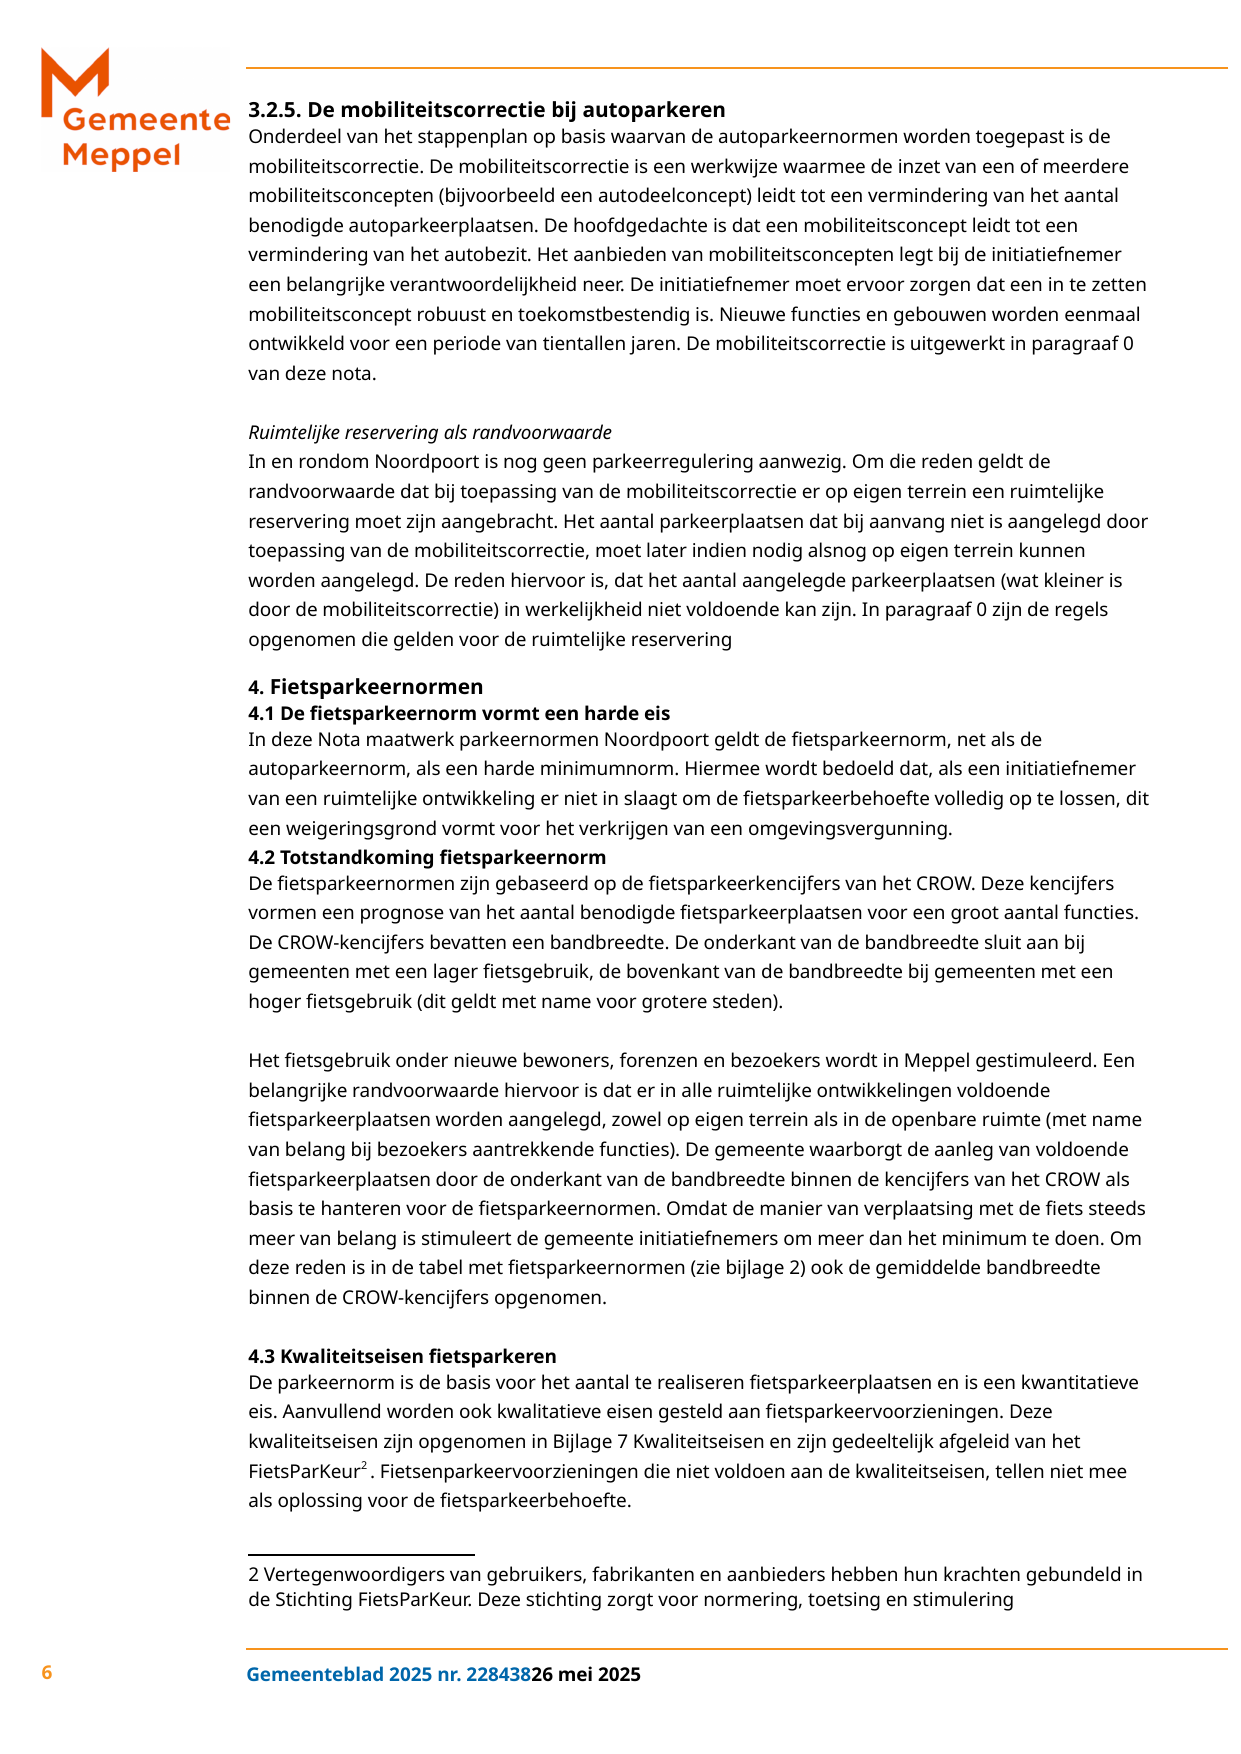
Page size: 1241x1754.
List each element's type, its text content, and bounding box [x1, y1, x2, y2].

text 4. Fietsparkeernormen [248, 672, 1152, 700]
text De fietsparkeernormen zijn gebaseerd op de fietsparkeerkencijfers van het CROW. Deze kencijfers vormen een prognose van het aantal benodigde fietsparkeerplaatsen voor een groot aantal functies. De CROW-kencijfers bevatten een bandbreedte. De onderkant van de bandbreedte sluit aan bij gemeenten met een lager fietsgebruik, de bovenkant van de bandbreedte bij gemeenten met een hoger fietsgebruik (dit geldt met name voor grotere steden). [248, 870, 1152, 1014]
picture [41, 47, 231, 172]
text Het fietsgebruik onder nieuwe bewoners, forenzen en bezoekers wordt in Meppel gestimuleerd. Een belangrijke randvoorwaarde hiervoor is dat er in alle ruimtelijke ontwikkelingen voldoende fietsparkeerplaatsen worden aangelegd, zowel op eigen terrein als in de openbare ruimte (met name van belang bij bezoekers aantrekkende functies). De gemeente waarborgt de aanleg van voldoende fietsparkeerplaatsen door de onderkant van de bandbreedte binnen de kencijfers van het CROW als basis te hanteren voor de fietsparkeernormen. Omdat de manier van verplaatsing met de fiets steeds meer van belang is stimuleert de gemeente initiatiefnemers om meer dan het minimum te doen. Om deze reden is in de tabel met fietsparkeernormen (zie bijlage 2) ook de gemiddelde bandbreedte binnen de CROW-kencijfers opgenomen. [248, 1047, 1152, 1310]
text Onderdeel van het stappenplan op basis waarvan de autoparkeernormen worden toegepast is de mobiliteitscorrectie. De mobiliteitscorrectie is een werkwijze waarmee de inzet van een of meerdere mobiliteitsconcepten (bijvoorbeeld een autodeelconcept) leidt tot een vermindering van het aantal benodigde autoparkeerplaatsen. De hoofdgedachte is dat een mobiliteitsconcept leidt tot een vermindering van het autobezit. Het aanbieden van mobiliteitsconcepten legt bij de initiatiefnemer een belangrijke verantwoordelijkheid neer. De initiatiefnemer moet ervoor zorgen dat een in te zetten mobiliteitsconcept robuust en toekomstbestendig is. Nieuwe functies en gebouwen worden eenmaal ontwikkeld voor een periode van tientallen jaren. De mobiliteitscorrectie is uitgewerkt in paragraaf 0 van deze nota. [248, 123, 1152, 386]
text 4.1 De fietsparkeernorm vormt een harde eis [248, 700, 1152, 726]
text In deze Nota maatwerk parkeernormen Noordpoort geldt de fietsparkeernorm, net als de autoparkeernorm, als een harde minimumnorm. Hiermee wordt bedoeld dat, als een initiatiefnemer van een ruimtelijke ontwikkeling er niet in slaagt om de fietsparkeerbehoefte volledig op te lossen, dit een weigeringsgrond vormt voor het verkrijgen van een omgevingsvergunning. [248, 726, 1152, 840]
text 4.3 Kwaliteitseisen fietsparkeren [248, 1343, 1152, 1369]
text De parkeernorm is de basis voor het aantal te realiseren fietsparkeerplaatsen en is een kwantitatieve eis. Aanvullend worden ook kwalitatieve eisen gesteld aan fietsparkeervoorzieningen. Deze kwaliteitseisen zijn opgenomen in Bijlage 7 Kwaliteitseisen en zijn gedeeltelijk afgeleid van het FietsParKeur. Fietsenparkeervoorzieningen die niet voldoen aan de kwaliteitseisen, tellen niet mee als oplossing voor de fietsparkeerbehoefte. [248, 1369, 1152, 1513]
text Vertegenwoordigers van gebruikers, fabrikanten en aanbieders hebben hun krachten gebundeld in de Stichting FietsParKeur. Deze stichting zorgt voor normering, toetsing en stimulering [248, 1561, 1152, 1612]
text Ruimtelijke reservering als randvoorwaarde [248, 419, 1152, 445]
text 4.2 Totstandkoming fietsparkeernorm [248, 844, 1152, 870]
text In en rondom Noordpoort is nog geen parkeerregulering aanwezig. Om die reden geldt de randvoorwaarde dat bij toepassing van de mobiliteitscorrectie er op eigen terrein een ruimtelijke reservering moet zijn aangebracht. Het aantal parkeerplaatsen dat bij aanvang niet is aangelegd door toepassing van de mobiliteitscorrectie, moet later indien nodig alsnog op eigen terrein kunnen worden aangelegd. De reden hiervoor is, dat het aantal aangelegde parkeerplaatsen (wat kleiner is door de mobiliteitscorrectie) in werkelijkheid niet voldoende kan zijn. In paragraaf 0 zijn de regels opgenomen die gelden voor de ruimtelijke reservering [248, 449, 1152, 652]
text 3.2.5. De mobiliteitscorrectie bij autoparkeren [248, 95, 1152, 123]
